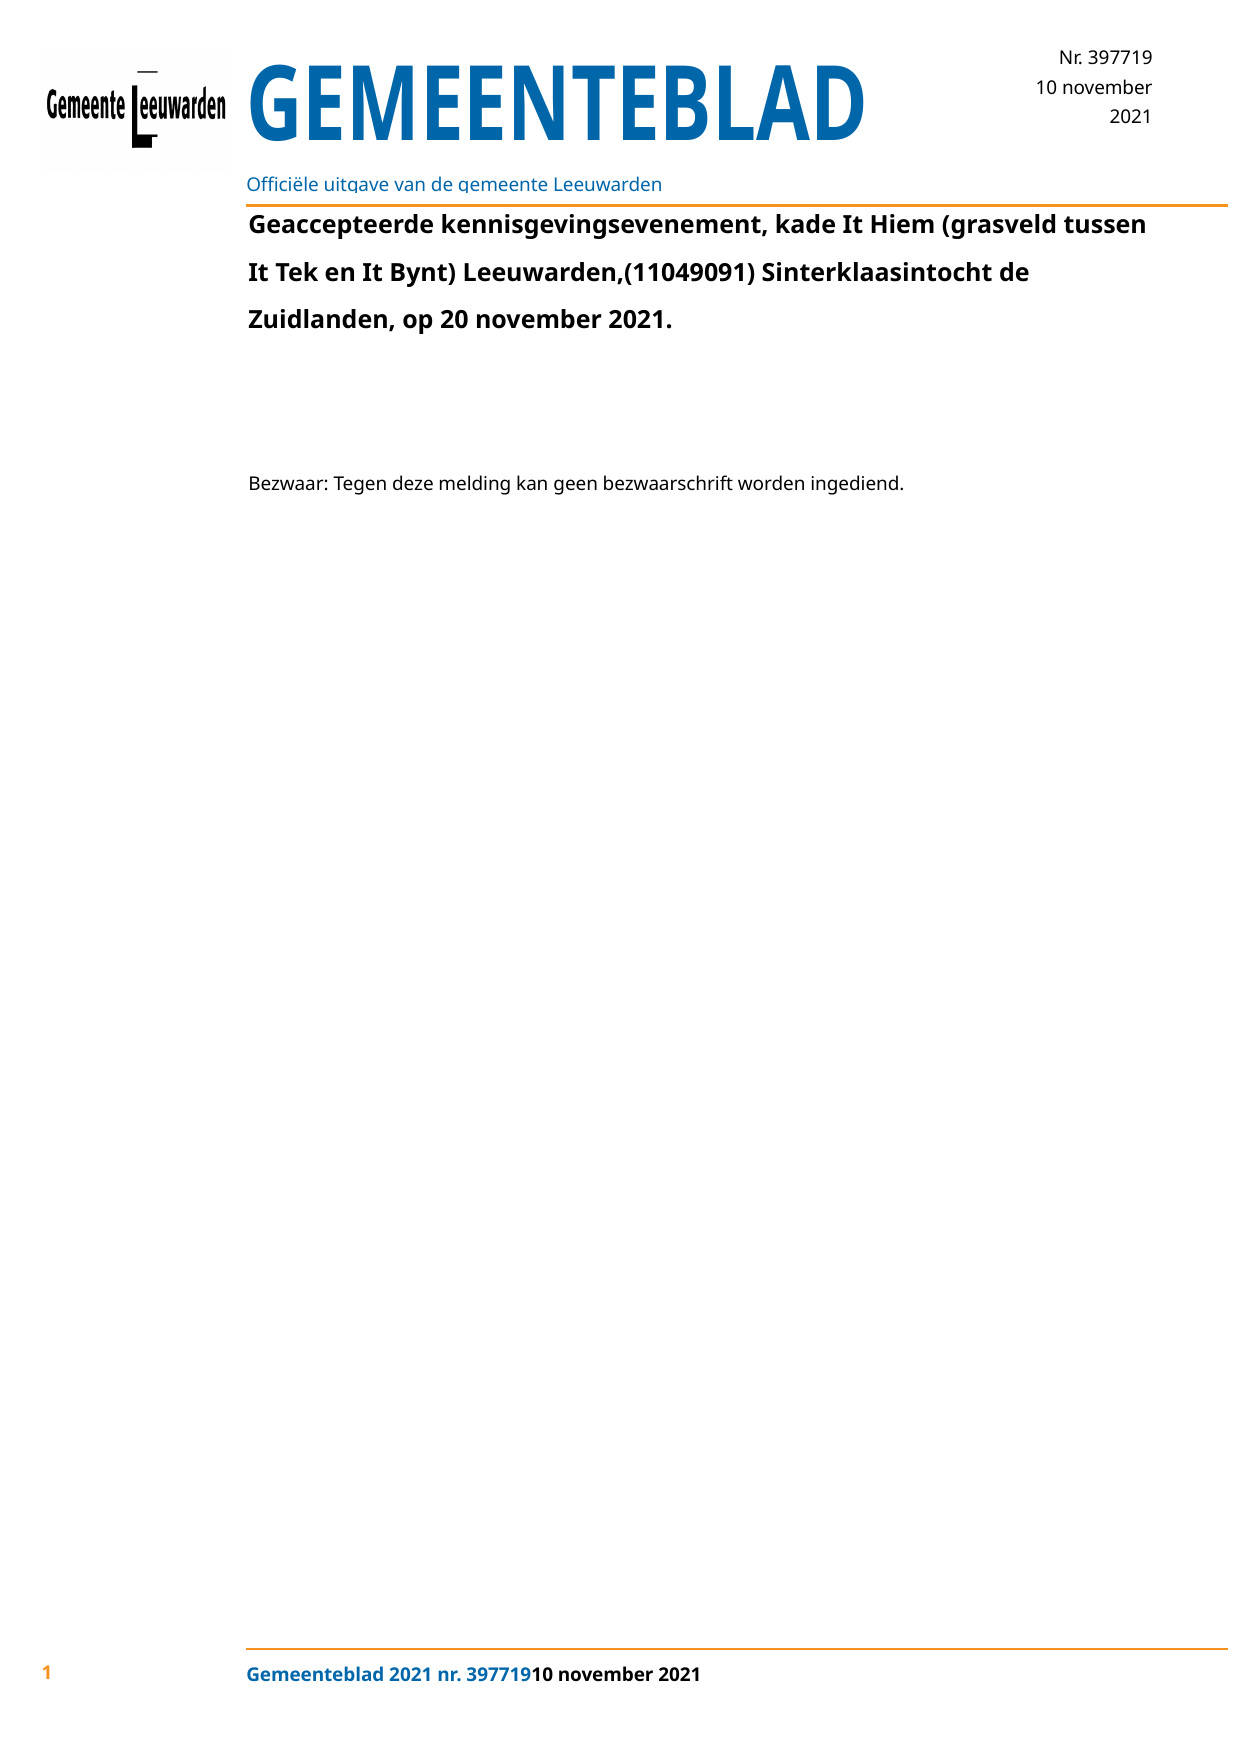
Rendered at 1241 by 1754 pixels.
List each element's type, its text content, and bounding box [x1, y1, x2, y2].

picture [41, 47, 231, 172]
text Geaccepteerde kennisgevingsevenement, kade It Hiem (grasveld tussen It Tek en It Bynt) Leeuwarden,(11049091) Sinterklaasintocht de Zuidlanden, op 20 november 2021. [248, 207, 1152, 336]
text Bezwaar: Tegen deze melding kan geen bezwaarschrift worden ingediend. [248, 470, 1152, 496]
